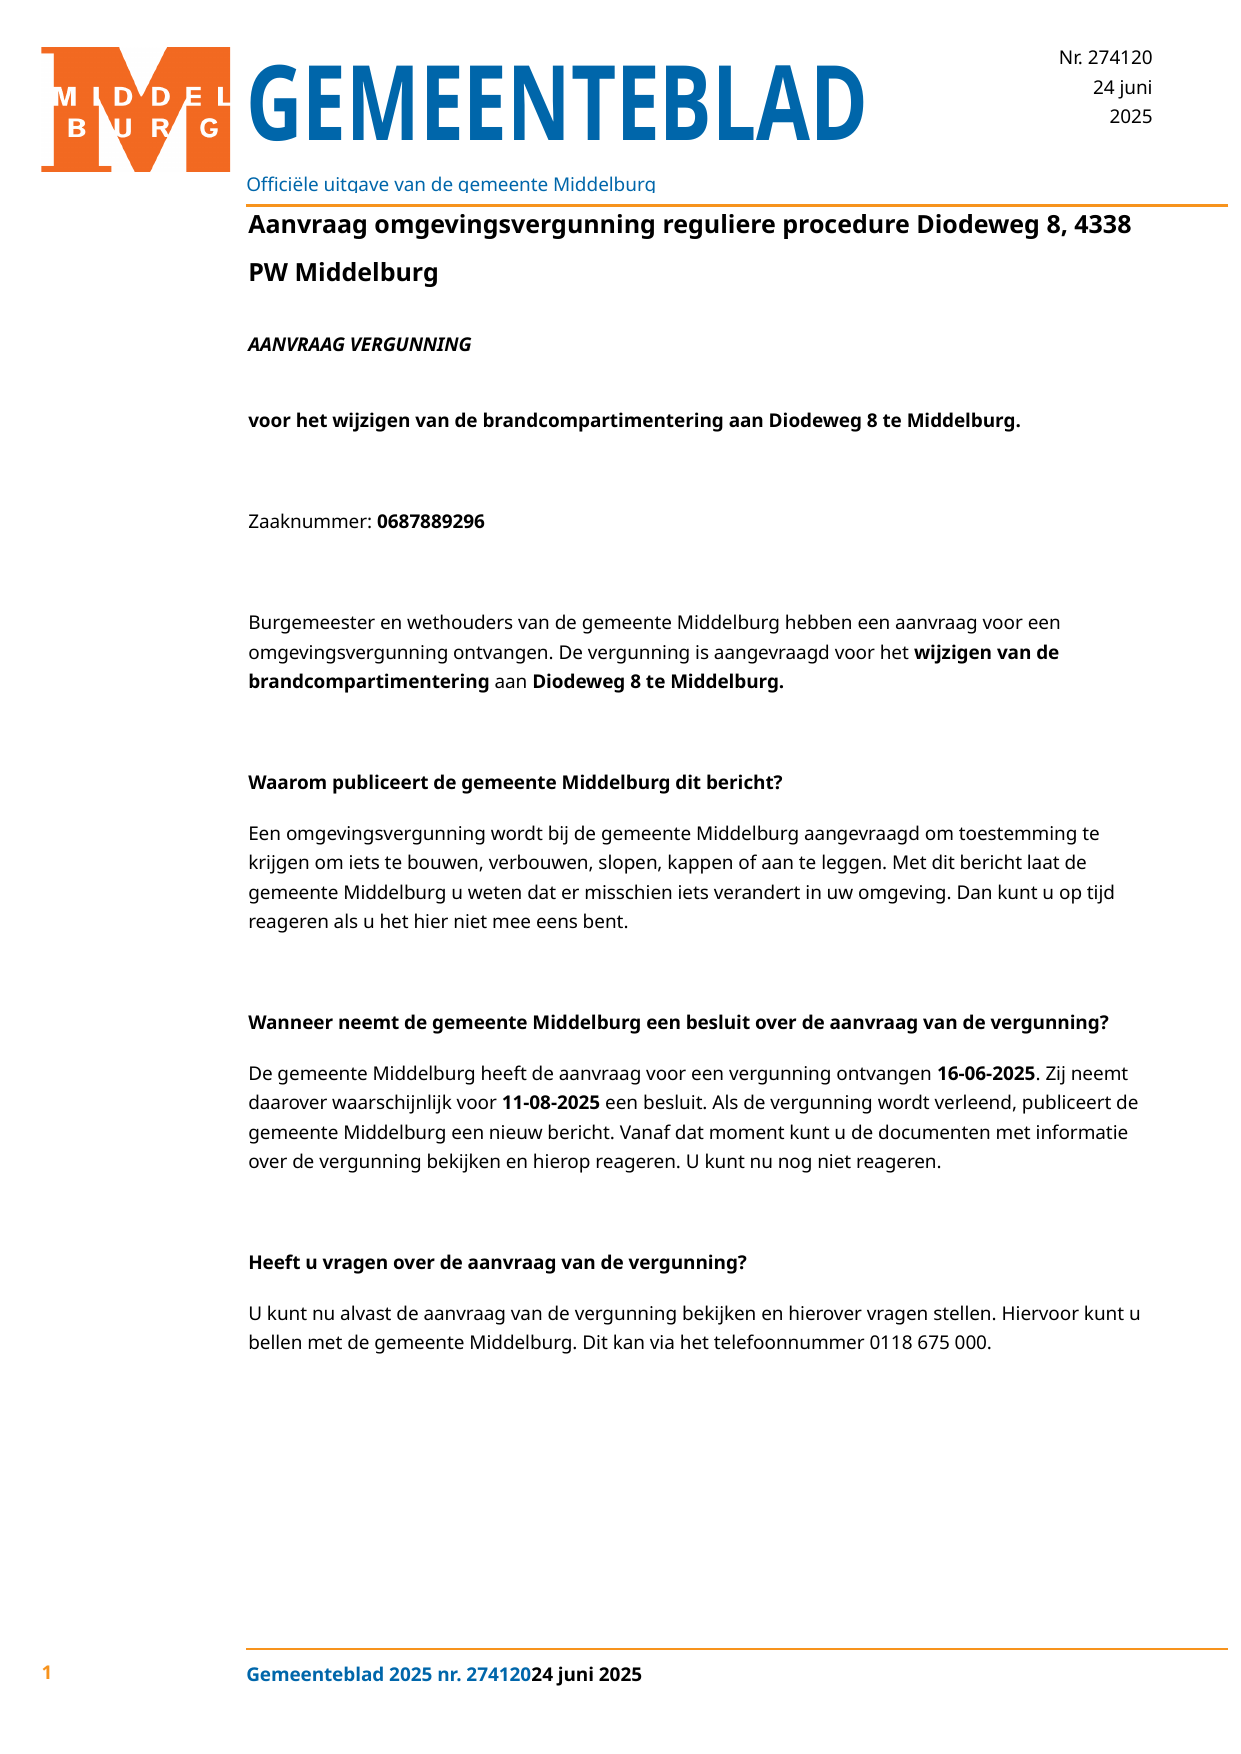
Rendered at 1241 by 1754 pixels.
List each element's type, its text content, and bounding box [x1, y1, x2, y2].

text Aanvraag omgevingsvergunning reguliere procedure Diodeweg 8, 4338 PW Middelburg [248, 207, 1152, 288]
text AANVRAAG VERGUNNING [248, 331, 1152, 357]
picture [41, 47, 231, 172]
text Waarom publiceert de gemeente Middelburg dit bericht? [248, 769, 1152, 795]
text Burgemeester en wethouders van de gemeente Middelburg hebben een aanvraag voor een omgevingsvergunning ontvangen. De vergunning is aangevraagd voor het wijzigen van de brandcompartimentering aan Diodeweg 8 te Middelburg. [248, 609, 1152, 694]
text Zaaknummer: 0687889296 [248, 508, 1152, 534]
text Heeft u vragen over de aanvraag van de vergunning? [248, 1249, 1152, 1275]
text Wanneer neemt de gemeente Middelburg een besluit over de aanvraag van de vergunning? [248, 1009, 1152, 1035]
text Een omgevingsvergunning wordt bij de gemeente Middelburg aangevraagd om toestemming te krijgen om iets te bouwen, verbouwen, slopen, kappen of aan te leggen. Met dit bericht laat de gemeente Middelburg u weten dat er misschien iets verandert in uw omgeving. Dan kunt u op tijd reageren als u het hier niet mee eens bent. [248, 820, 1152, 934]
text U kunt nu alvast de aanvraag van de vergunning bekijken en hierover vragen stellen. Hiervoor kunt u bellen met de gemeente Middelburg. Dit kan via het telefoonnummer 0118 675 000. [248, 1300, 1152, 1355]
text De gemeente Middelburg heeft de aanvraag voor een vergunning ontvangen 16-06-2025. Zij neemt daarover waarschijnlijk voor 11-08-2025 een besluit. Als de vergunning wordt verleend, publiceert de gemeente Middelburg een nieuw bericht. Vanaf dat moment kunt u de documenten met informatie over de vergunning bekijken en hierop reageren. U kunt nu nog niet reageren. [248, 1060, 1152, 1174]
text voor het wijzigen van de brandcompartimentering aan Diodeweg 8 te Middelburg. [248, 408, 1152, 433]
